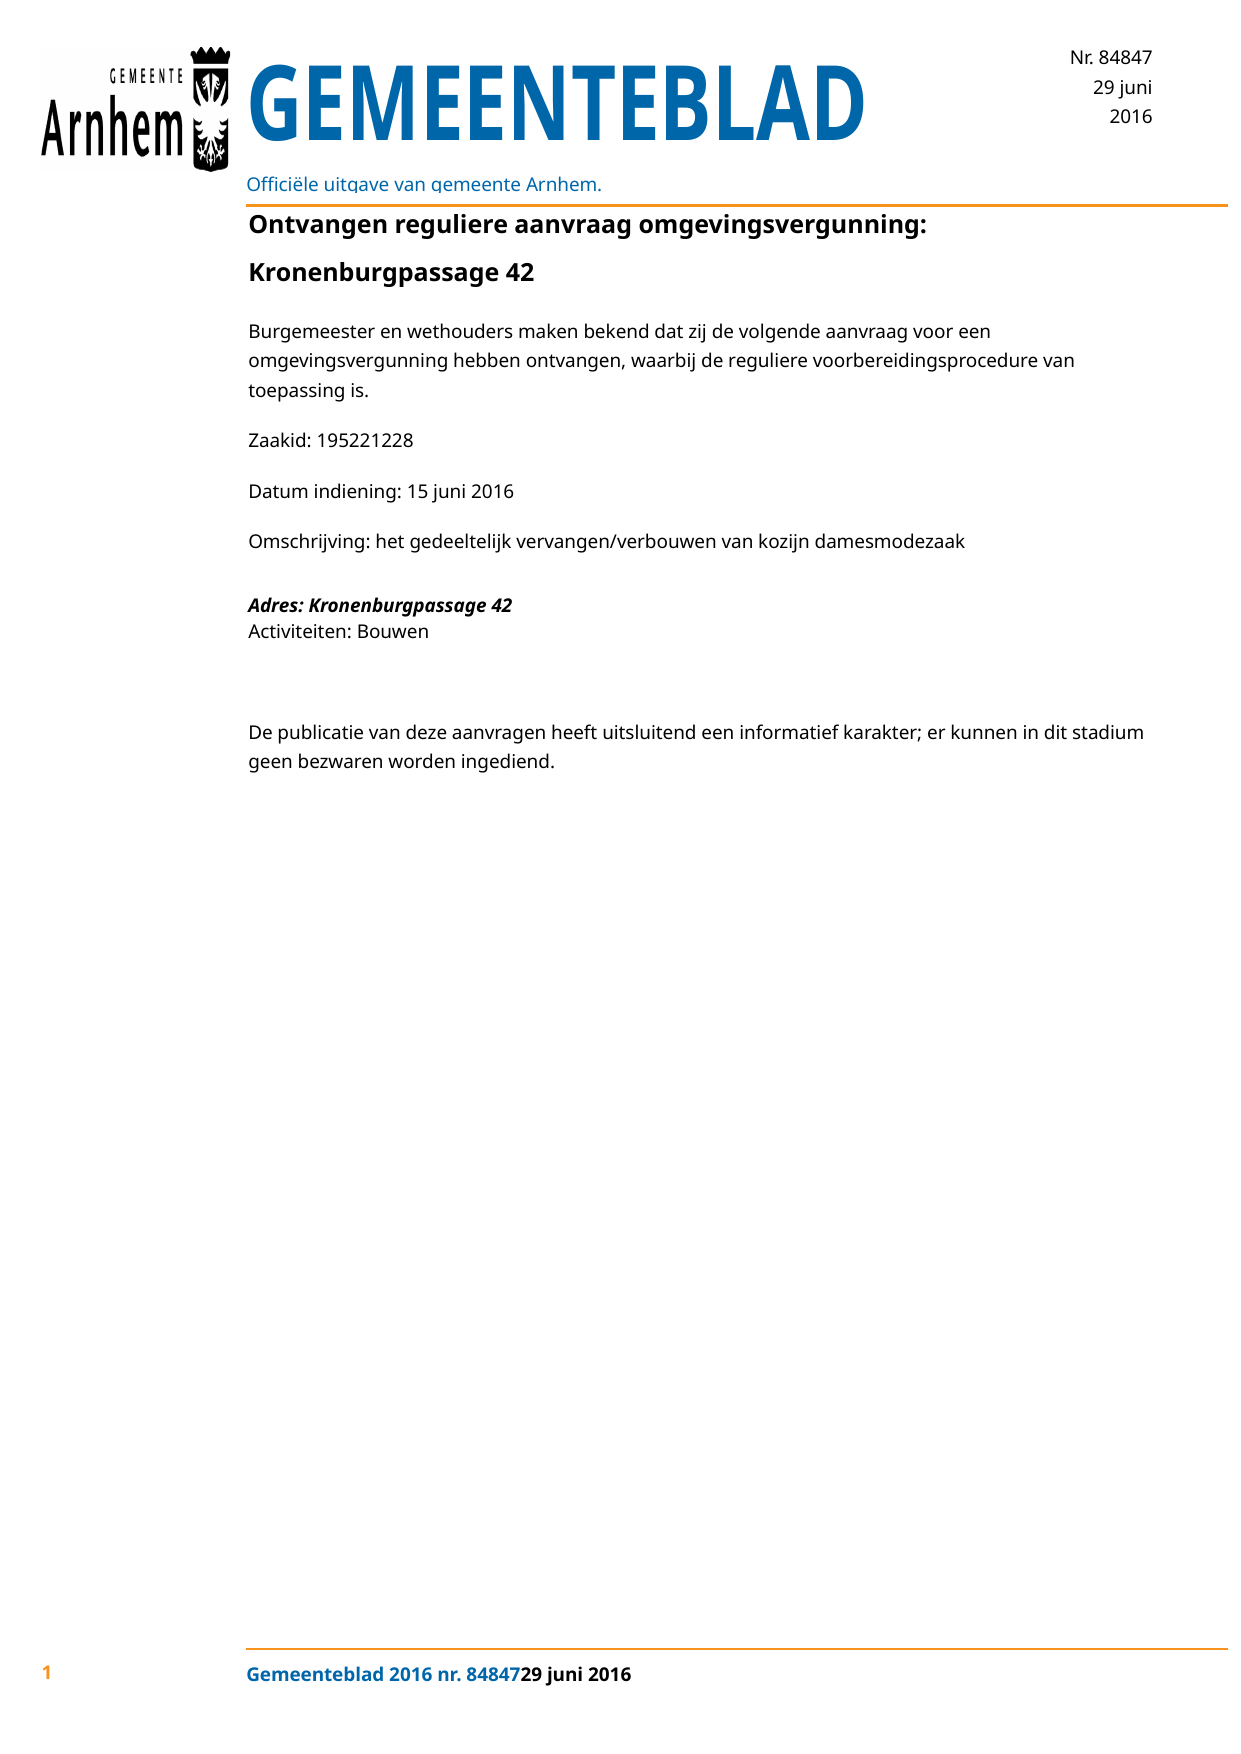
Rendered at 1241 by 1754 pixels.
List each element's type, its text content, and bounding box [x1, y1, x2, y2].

text Adres: Kronenburgpassage 42 [248, 592, 1152, 618]
text Zaakid: 195221228 [248, 427, 1152, 453]
text Ontvangen reguliere aanvraag omgevingsvergunning: Kronenburgpassage 42 [248, 207, 1152, 288]
text Activiteiten: Bouwen [248, 618, 1152, 644]
text Datum indiening: 15 juni 2016 [248, 478, 1152, 504]
text Omschrijving: het gedeeltelijk vervangen/verbouwen van kozijn damesmodezaak [248, 528, 1152, 554]
text Burgemeester en wethouders maken bekend dat zij de volgende aanvraag voor een omgevingsvergunning hebben ontvangen, waarbij de reguliere voorbereidingsprocedure van toepassing is. [248, 318, 1152, 403]
picture [41, 47, 231, 172]
text De publicatie van deze aanvragen heeft uitsluitend een informatief karakter; er kunnen in dit stadium geen bezwaren worden ingediend. [248, 719, 1152, 774]
